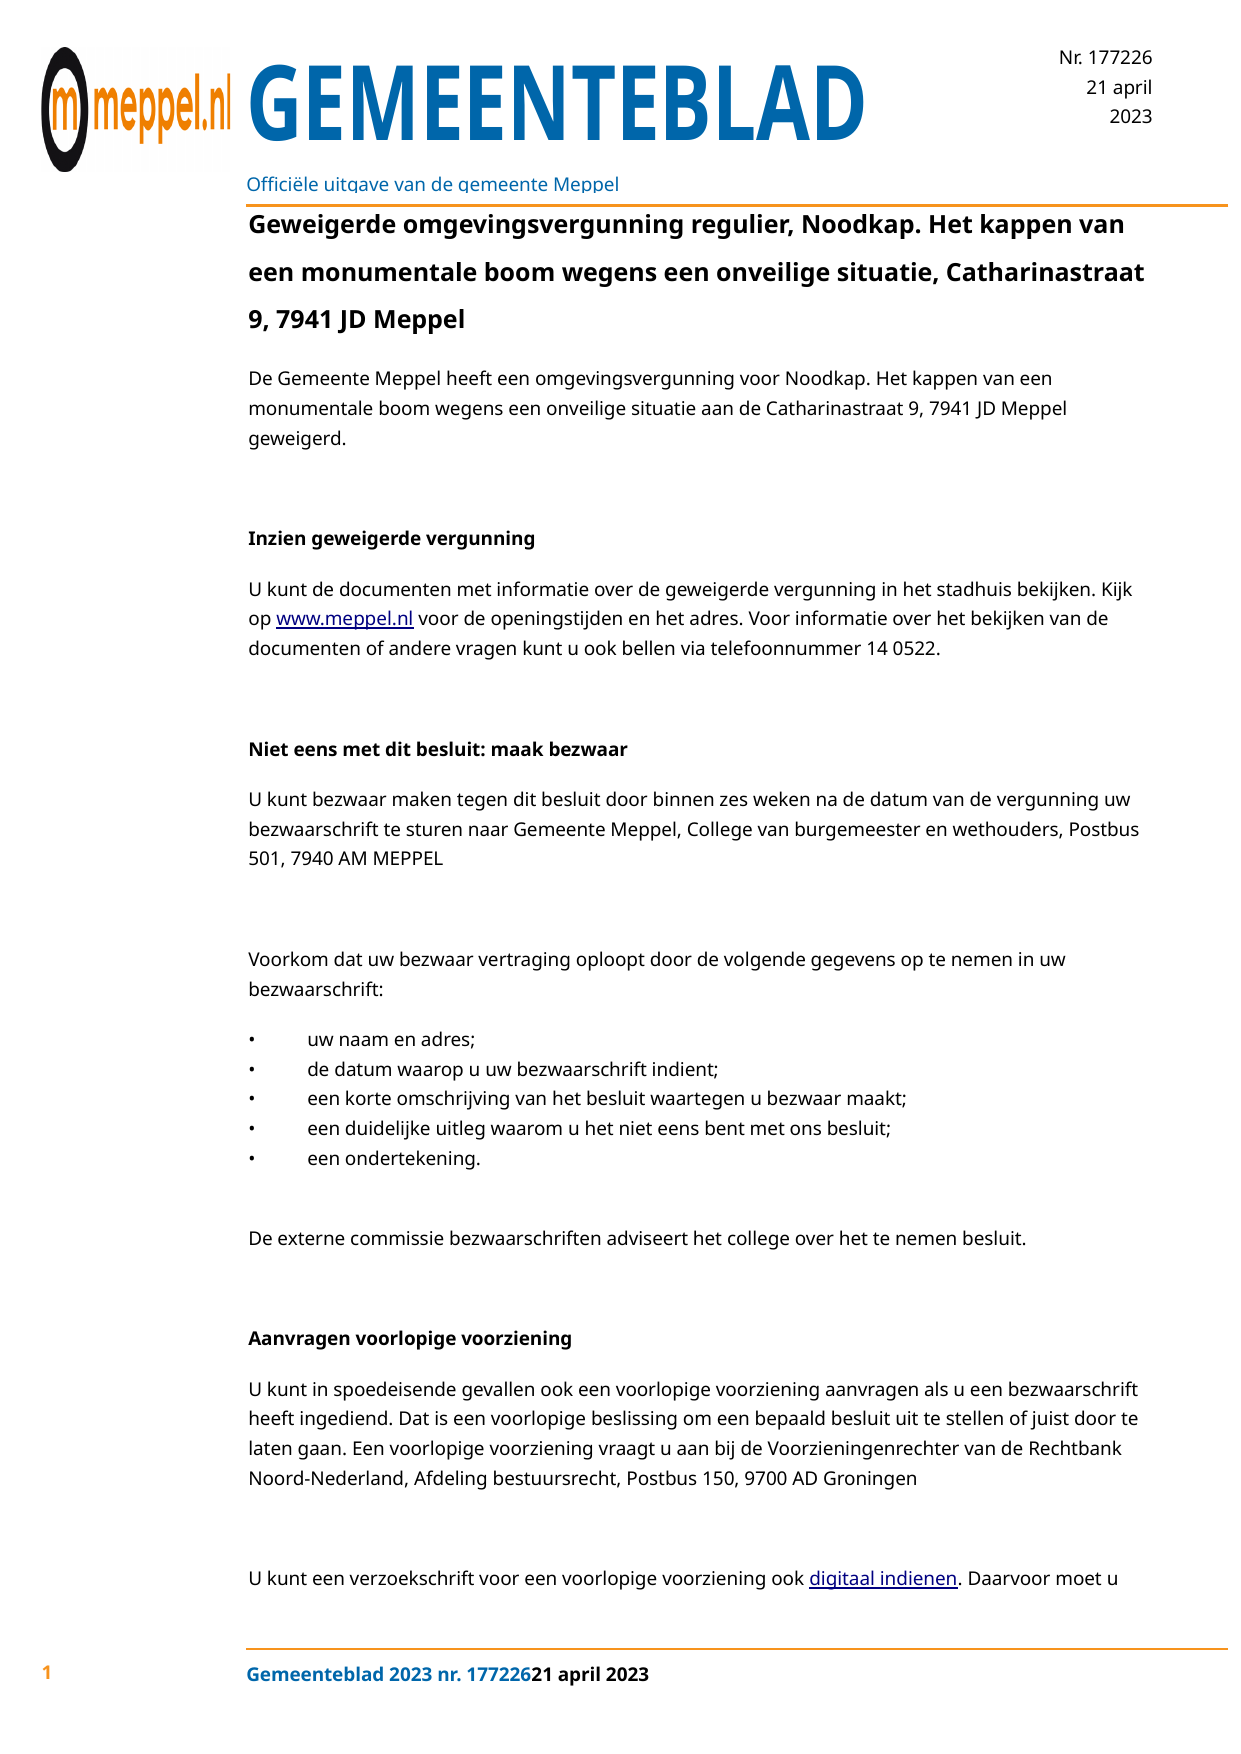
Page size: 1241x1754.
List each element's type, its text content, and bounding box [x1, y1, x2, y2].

list de datum waarop u uw bezwaarschrift indient; [248, 1056, 1152, 1082]
text U kunt een verzoekschrift voor een voorlopige voorziening ook digitaal indienen. Daarvoor moet u [248, 1566, 1152, 1591]
list uw naam en adres; [248, 1026, 1152, 1052]
text Voorkom dat uw bezwaar vertraging oploopt door de volgende gegevens op te nemen in uw bezwaarschrift: [248, 946, 1152, 1002]
text Geweigerde omgevingsvergunning regulier, Noodkap. Het kappen van een monumentale boom wegens een onveilige situatie, Catharinastraat 9, 7941 JD Meppel [248, 207, 1152, 336]
list een ondertekening. [248, 1145, 1152, 1170]
picture [41, 47, 231, 172]
text U kunt in spoedeisende gevallen ook een voorlopige voorziening aanvragen als u een bezwaarschrift heeft ingediend. Dat is een voorlopige beslissing om een bepaald besluit uit te stellen of juist door te laten gaan. Een voorlopige voorziening vraagt u aan bij de Voorzieningenrechter van de Rechtbank Noord-Nederland, Afdeling bestuursrecht, Postbus 150, 9700 AD Groningen [248, 1376, 1152, 1490]
text De externe commissie bezwaarschriften adviseert het college over het te nemen besluit. [248, 1225, 1152, 1250]
text U kunt bezwaar maken tegen dit besluit door binnen zes weken na de datum van de vergunning uw bezwaarschrift te sturen naar Gemeente Meppel, College van burgemeester en wethouders, Postbus 501, 7940 AM MEPPEL [248, 786, 1152, 871]
text De Gemeente Meppel heeft een omgevingsvergunning voor Noodkap. Het kappen van een monumentale boom wegens een onveilige situatie aan de Catharinastraat 9, 7941 JD Meppel geweigerd. [248, 366, 1152, 450]
list een duidelijke uitleg waarom u het niet eens bent met ons besluit; [248, 1115, 1152, 1141]
text U kunt de documenten met informatie over de geweigerde vergunning in het stadhuis bekijken. Kijk op www.meppel.nl voor de openingstijden en het adres. Voor informatie over het bekijken van de documenten of andere vragen kunt u ook bellen via telefoonnummer 14 0522. [248, 576, 1152, 661]
text Niet eens met dit besluit: maak bezwaar [248, 736, 1152, 762]
text Inzien geweigerde vergunning [248, 526, 1152, 551]
list een korte omschrijving van het besluit waartegen u bezwaar maakt; [248, 1086, 1152, 1111]
text Aanvragen voorlopige voorziening [248, 1326, 1152, 1351]
